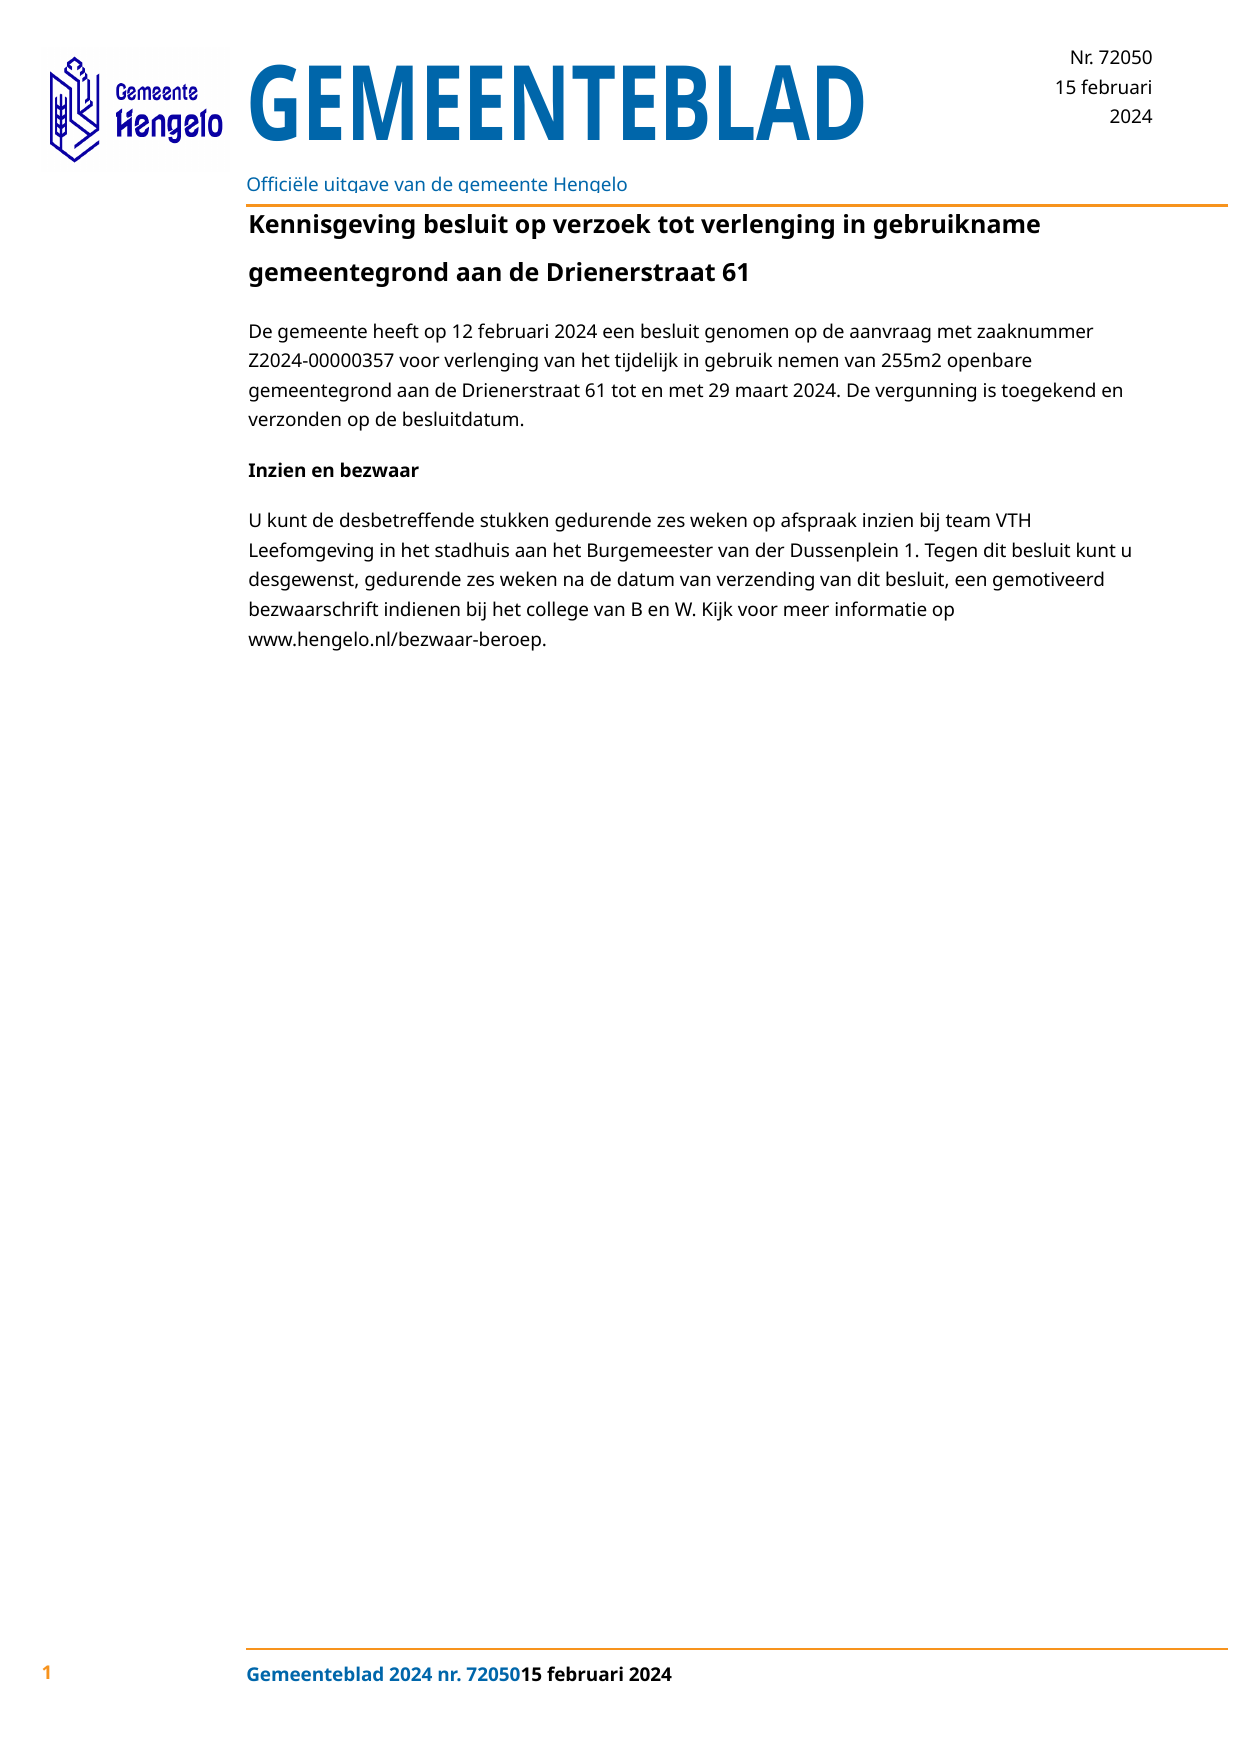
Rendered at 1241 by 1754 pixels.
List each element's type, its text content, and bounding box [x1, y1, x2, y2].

text Inzien en bezwaar [248, 457, 1152, 483]
text De gemeente heeft op 12 februari 2024 een besluit genomen op de aanvraag met zaaknummer Z2024-00000357 voor verlenging van het tijdelijk in gebruik nemen van 255m2 openbare gemeentegrond aan de Drienerstraat 61 tot en met 29 maart 2024. De vergunning is toegekend en verzonden op de besluitdatum. [248, 318, 1152, 432]
text U kunt de desbetreffende stukken gedurende zes weken op afspraak inzien bij team VTH Leefomgeving in het stadhuis aan het Burgemeester van der Dussenplein 1. Tegen dit besluit kunt u desgewenst, gedurende zes weken na de datum van verzending van dit besluit, een gemotiveerd bezwaarschrift indienen bij het college van B en W. Kijk voor meer informatie op www.hengelo.nl/bezwaar-beroep. [248, 507, 1152, 652]
picture [41, 47, 231, 172]
text Kennisgeving besluit op verzoek tot verlenging in gebruikname gemeentegrond aan de Drienerstraat 61 [248, 207, 1152, 288]
